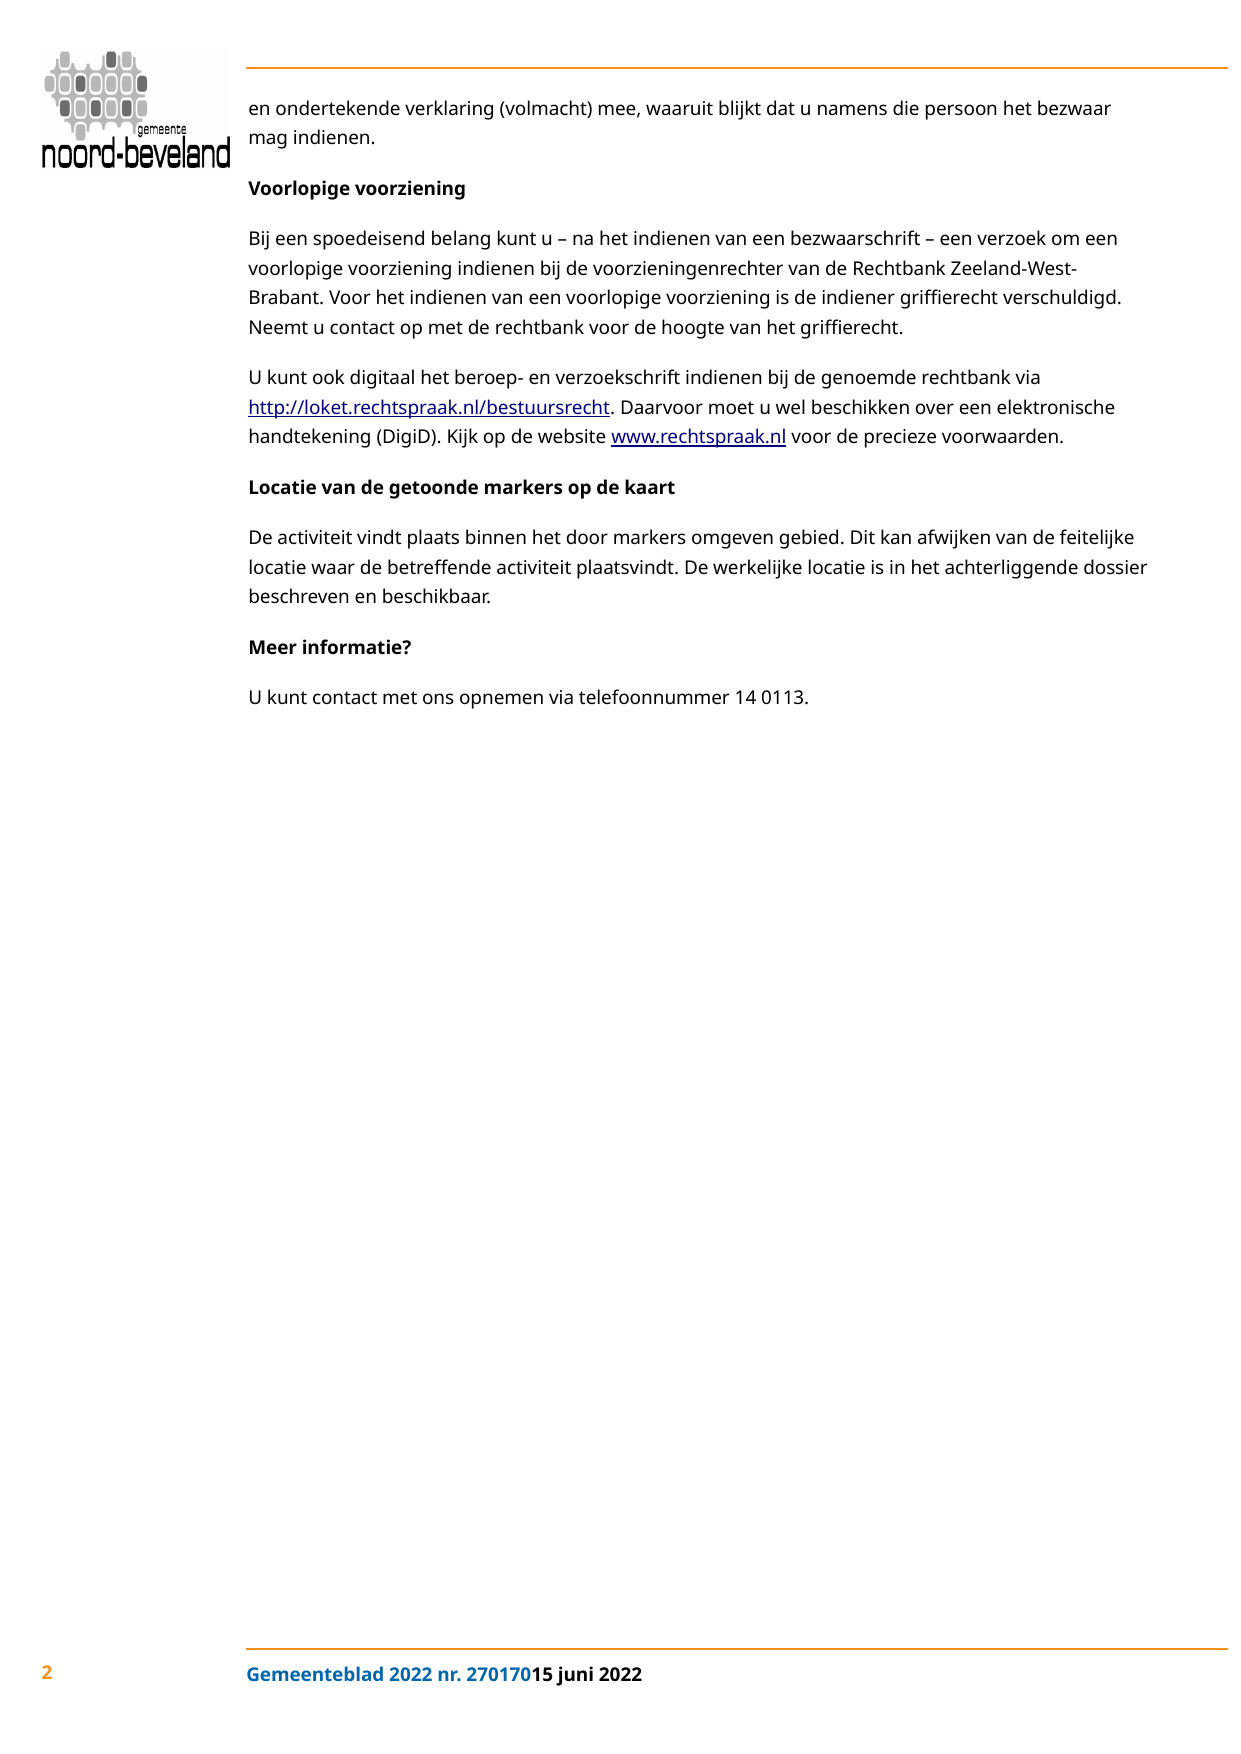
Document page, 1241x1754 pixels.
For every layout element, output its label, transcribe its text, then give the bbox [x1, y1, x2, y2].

text U kunt ook digitaal het beroep- en verzoekschrift indienen bij de genoemde rechtbank via http://loket.rechtspraak.nl/bestuursrecht. Daarvoor moet u wel beschikken over een elektronische handtekening (DigiD). Kijk op de website www.rechtspraak.nl voor de precieze voorwaarden. [248, 364, 1152, 449]
picture [41, 47, 231, 172]
text en ondertekende verklaring (volmacht) mee, waaruit blijkt dat u namens die persoon het bezwaar mag indienen. [248, 95, 1152, 150]
text Voorlopige voorziening [248, 175, 1152, 201]
text De activiteit vindt plaats binnen het door markers omgeven gebied. Dit kan afwijken van de feitelijke locatie waar de betreffende activiteit plaatsvindt. De werkelijke locatie is in het achterliggende dossier beschreven en beschikbaar. [248, 524, 1152, 609]
text Bij een spoedeisend belang kunt u – na het indienen van een bezwaarschrift – een verzoek om een voorlopige voorziening indienen bij de voorzieningenrechter van de Rechtbank Zeeland-West-Brabant. Voor het indienen van een voorlopige voorziening is de indiener griffierecht verschuldigd. Neemt u contact op met de rechtbank voor de hoogte van het griffierecht. [248, 225, 1152, 340]
text U kunt contact met ons opnemen via telefoonnummer 14 0113. [248, 684, 1152, 710]
text Locatie van de getoonde markers op de kaart [248, 474, 1152, 500]
text Meer informatie? [248, 634, 1152, 660]
